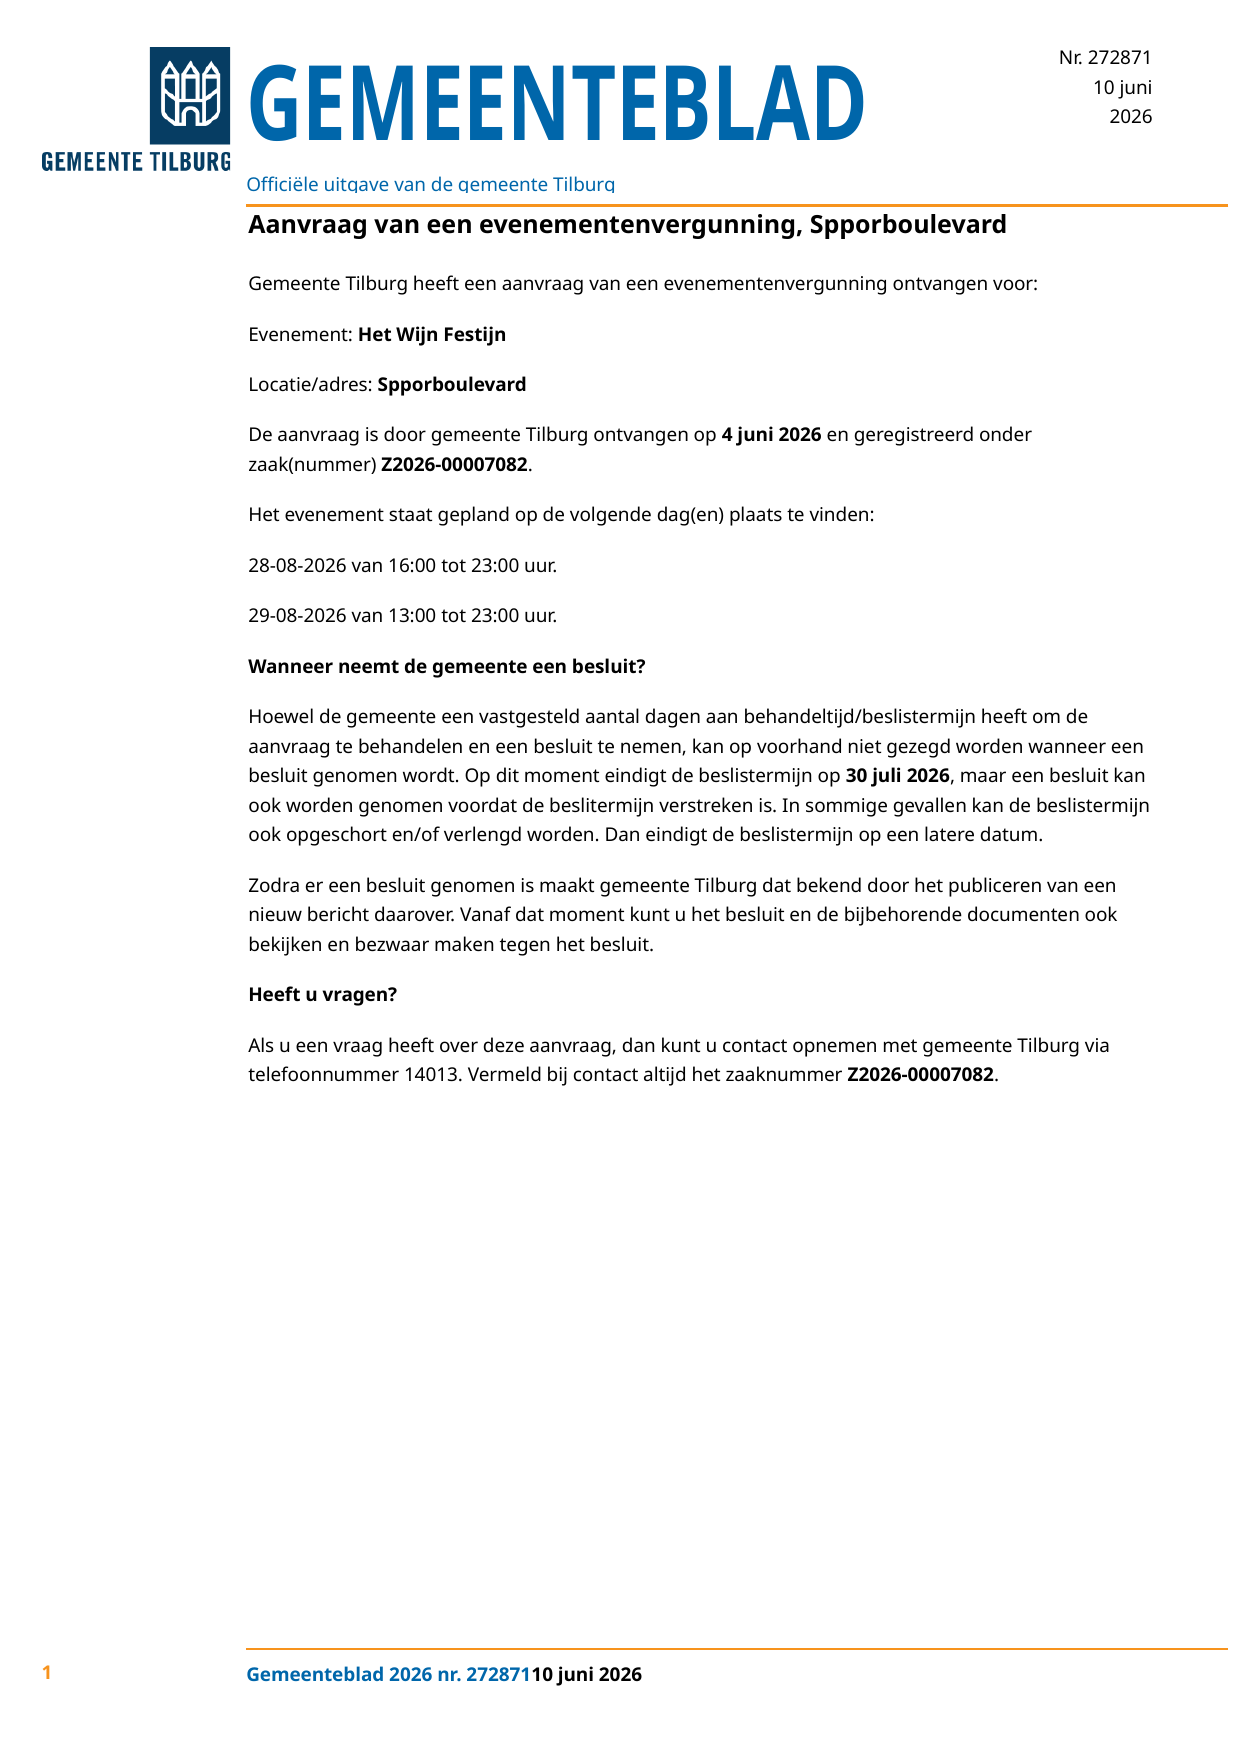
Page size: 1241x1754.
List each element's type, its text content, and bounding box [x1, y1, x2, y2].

text 28-08-2026 van 16:00 tot 23:00 uur. [248, 552, 1152, 578]
text Evenement: Het Wijn Festijn [248, 321, 1152, 346]
text Locatie/adres: Spporboulevard [248, 371, 1152, 397]
text Hoewel de gemeente een vastgesteld aantal dagen aan behandeltijd/beslistermijn heeft om de aanvraag te behandelen en een besluit te nemen, kan op voorhand niet gezegd worden wanneer een besluit genomen wordt. Op dit moment eindigt de beslistermijn op 30 juli 2026, maar een besluit kan ook worden genomen voordat de beslitermijn verstreken is. In sommige gevallen kan de beslistermijn ook opgeschort en/of verlengd worden. Dan eindigt de beslistermijn op een latere datum. [248, 703, 1152, 847]
picture [41, 47, 231, 172]
text Wanneer neemt de gemeente een besluit? [248, 653, 1152, 678]
text Aanvraag van een evenementenvergunning, Spporboulevard [248, 207, 1152, 241]
text De aanvraag is door gemeente Tilburg ontvangen op 4 juni 2026 en geregistreerd onder zaak(nummer) Z2026-00007082. [248, 422, 1152, 477]
text Gemeente Tilburg heeft een aanvraag van een evenementenvergunning ontvangen voor: [248, 270, 1152, 296]
text Het evenement staat gepland op de volgende dag(en) plaats te vinden: [248, 502, 1152, 527]
text 29-08-2026 van 13:00 tot 23:00 uur. [248, 602, 1152, 628]
text Als u een vraag heeft over deze aanvraag, dan kunt u contact opnemen met gemeente Tilburg via telefoonnummer 14013. Vermeld bij contact altijd het zaaknummer Z2026-00007082. [248, 1032, 1152, 1087]
text Heeft u vragen? [248, 982, 1152, 1007]
text Zodra er een besluit genomen is maakt gemeente Tilburg dat bekend door het publiceren van een nieuw bericht daarover. Vanaf dat moment kunt u het besluit en de bijbehorende documenten ook bekijken en bezwaar maken tegen het besluit. [248, 872, 1152, 957]
